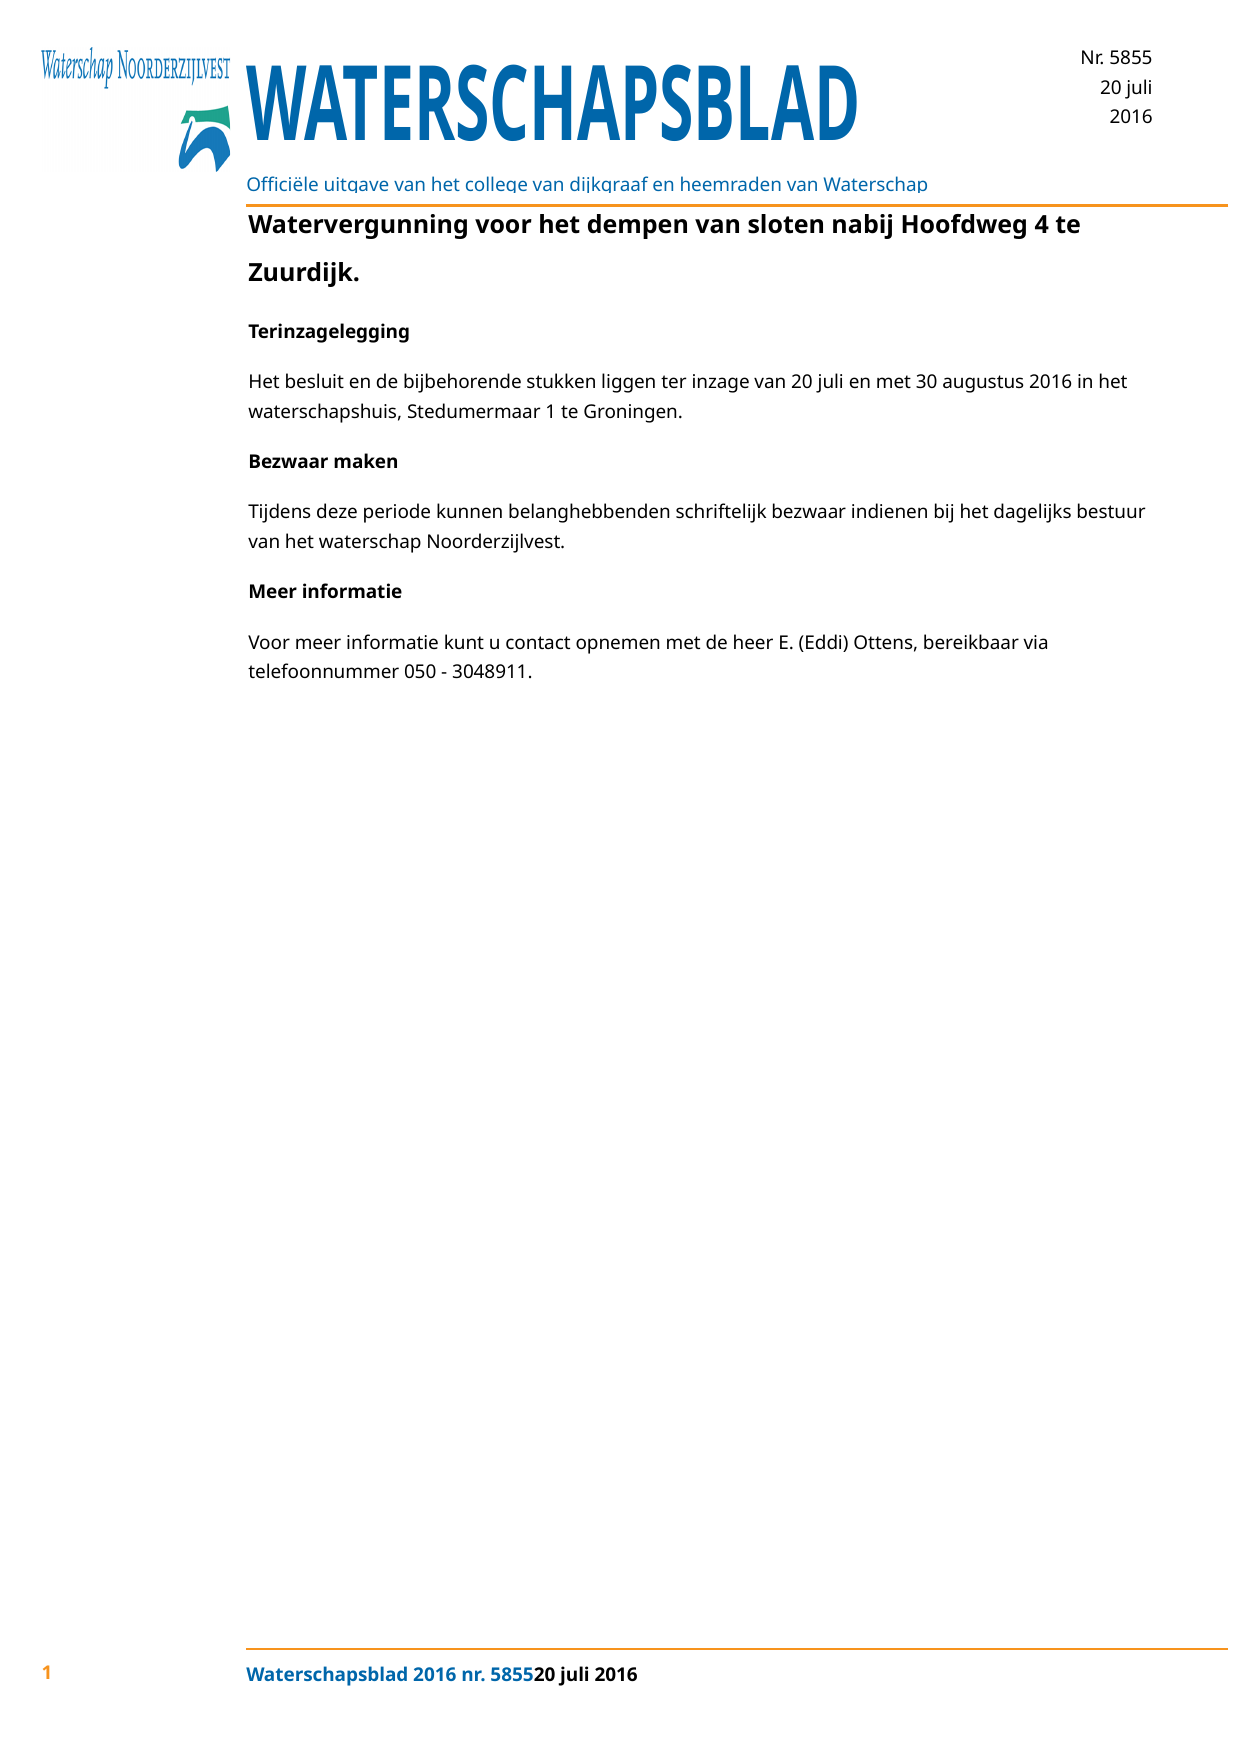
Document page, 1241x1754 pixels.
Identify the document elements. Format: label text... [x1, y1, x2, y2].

picture [41, 47, 231, 172]
text Tijdens deze periode kunnen belanghebbenden schriftelijk bezwaar indienen bij het dagelijks bestuur van het waterschap Noorderzijlvest. [248, 499, 1152, 554]
text Het besluit en de bijbehorende stukken liggen ter inzage van 20 juli en met 30 augustus 2016 in het waterschapshuis, Stedumermaar 1 te Groningen. [248, 368, 1152, 424]
text Voor meer informatie kunt u contact opnemen met de heer E. (Eddi) Ottens, bereikbaar via telefoonnummer 050 - 3048911. [248, 629, 1152, 684]
text Watervergunning voor het dempen van sloten nabij Hoofdweg 4 te Zuurdijk. [248, 207, 1152, 288]
text Terinzagelegging [248, 318, 1152, 344]
text Meer informatie [248, 579, 1152, 604]
text Bezwaar maken [248, 448, 1152, 474]
